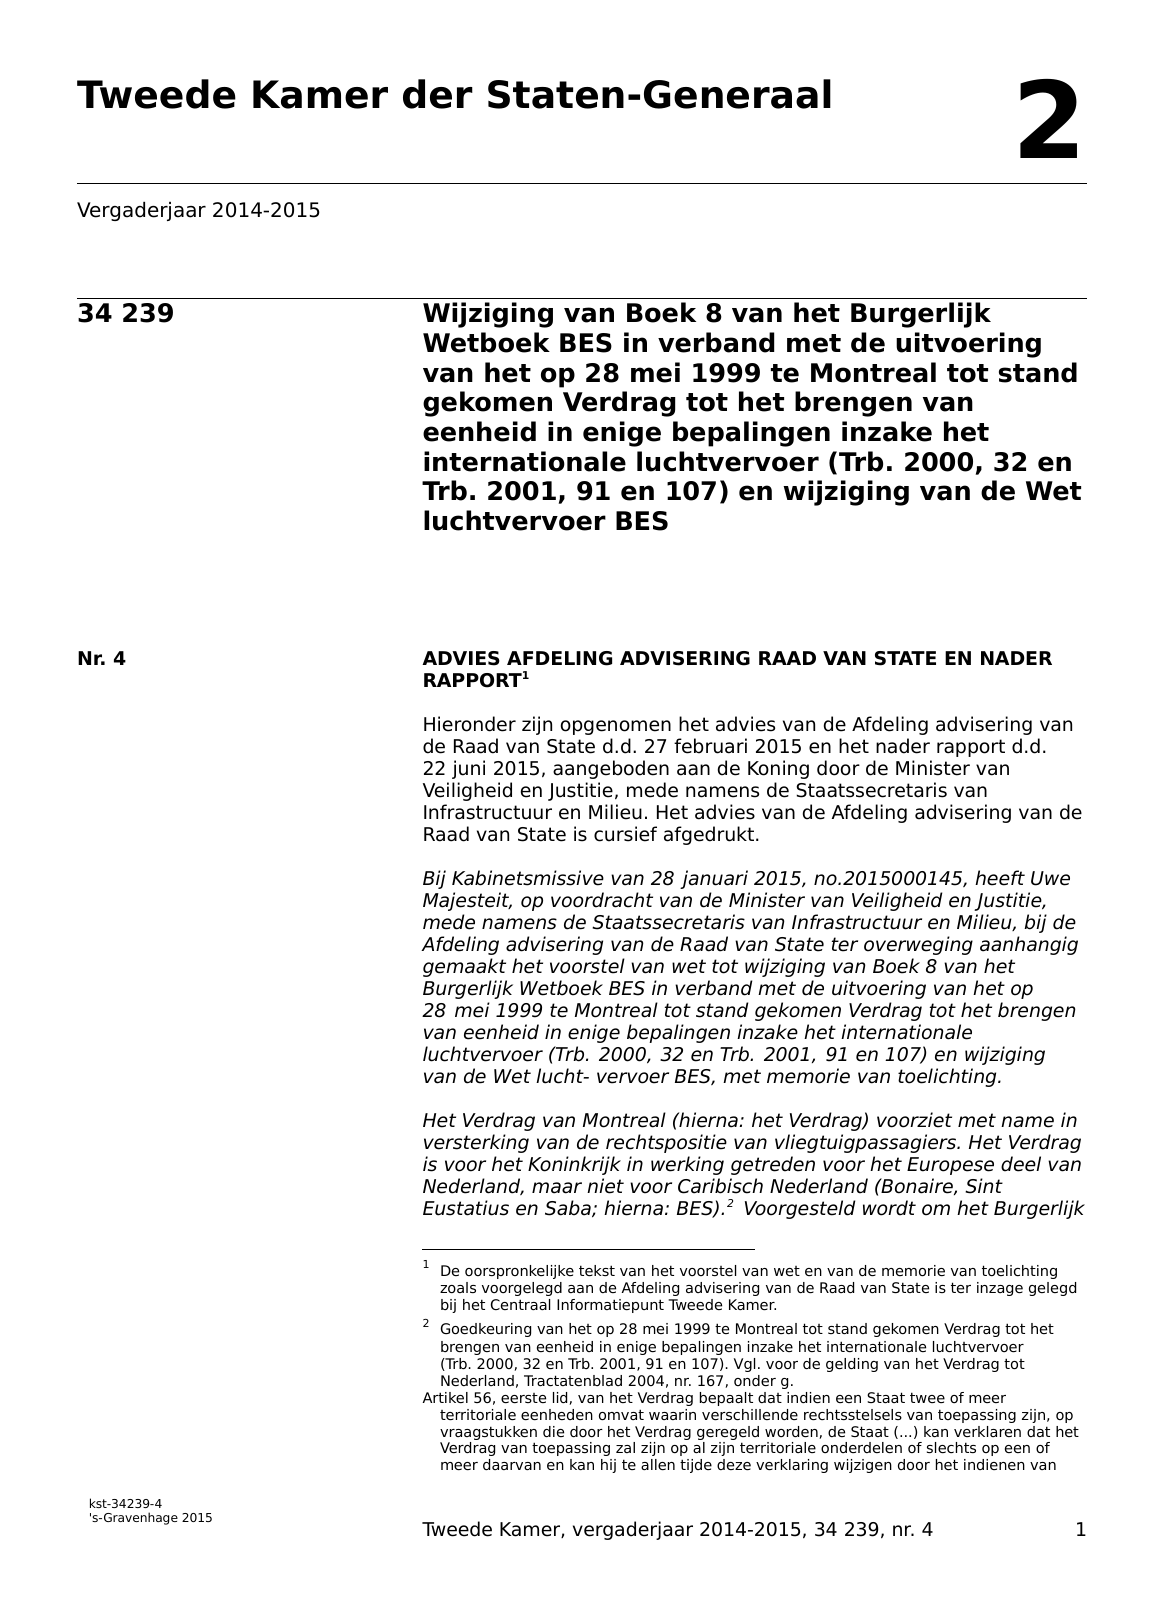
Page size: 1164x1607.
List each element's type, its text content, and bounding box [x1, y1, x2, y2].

text Bij Kabinetsmissive van 28 januari 2015, no.2015000145, heeft Uwe Majesteit, op voordracht van de Minister van Veiligheid en Justitie, mede namens de Staatssecretaris van Infrastructuur en Milieu, bij de Afdeling advisering van de Raad van State ter overweging aanhangig gemaakt het voorstel van wet tot wijziging van Boek 8 van het Burgerlijk Wetboek BES in verband met de uitvoering van het op 28 mei 1999 te Montreal tot stand gekomen Verdrag tot het brengen van eenheid in enige bepalingen inzake het internationale luchtvervoer (Trb. 2000, 32 en Trb. 2001, 91 en 107) en wijziging van de Wet lucht- vervoer BES, met memorie van toelichting. [422, 868, 1087, 1087]
text Hieronder zijn opgenomen het advies van de Afdeling advisering van de Raad van State d.d. 27 februari 2015 en het nader rapport d.d. 22 juni 2015, aangeboden aan de Koning door de Minister van Veiligheid en Justitie, mede namens de Staatssecretaris van Infrastructuur en Milieu. Het advies van de Afdeling advisering van de Raad van State is cursief afgedrukt. [422, 714, 1087, 846]
subtitle 34 239 Wijziging van Boek 8 van het Burgerlijk Wetboek BES in verband met de uitvoering van het op 28 mei 1999 te Montreal tot stand gekomen Verdrag tot het brengen van eenheid in enige bepalingen inzake het internationale luchtvervoer (Trb. 2000, 32 en Trb. 2001, 91 en 107) en wijziging van de Wet luchtvervoer BES [77, 299, 1087, 536]
table_cell Vergaderjaar 2014-2015 [77, 184, 1087, 298]
subtitle Nr. 4 ADVIES AFDELING ADVISERING RAAD VAN STATE EN NADER RAPPORT [77, 647, 1087, 691]
text Het Verdrag van Montreal (hierna: het Verdrag) voorziet met name in versterking van de rechtspositie van vliegtuigpassagiers. Het Verdrag is voor het Koninkrijk in werking getreden voor het Europese deel van Nederland, maar niet voor Caribisch Nederland (Bonaire, Sint Eustatius en Saba; hierna: BES). Voorgesteld wordt om het Burgerlijk [422, 1110, 1087, 1219]
table_header Tweede Kamer der Staten-Generaal [77, 59, 886, 183]
text kst-34239-4 [88, 1497, 323, 1511]
text Artikel 56, eerste lid, van het Verdrag bepaalt dat indien een Staat twee of meer territoriale eenheden omvat waarin verschillende rechtsstelsels van toepassing zijn, op vraagstukken die door het Verdrag geregeld worden, de Staat (...) kan verklaren dat het Verdrag van toepassing zal zijn op al zijn territoriale onderdelen of slechts op een of meer daarvan en kan hij te allen tijde deze verklaring wijzigen door het indienen van [422, 1390, 1087, 1474]
text 's-Gravenhage 2015 [88, 1511, 323, 1525]
text De oorspronkelijke tekst van het voorstel van wet en van de memorie van toelichting zoals voorgelegd aan de Afdeling advisering van de Raad van State is ter inzage gelegd bij het Centraal Informatiepunt Tweede Kamer. [422, 1258, 1087, 1314]
table_header 2 [886, 59, 1087, 183]
text Goedkeuring van het op 28 mei 1999 te Montreal tot stand gekomen Verdrag tot het brengen van eenheid in enige bepalingen inzake het internationale luchtvervoer (Trb. 2000, 32 en Trb. 2001, 91 en 107). Vgl. voor de gelding van het Verdrag tot Nederland, Tractatenblad 2004, nr. 167, onder g. [422, 1317, 1087, 1390]
